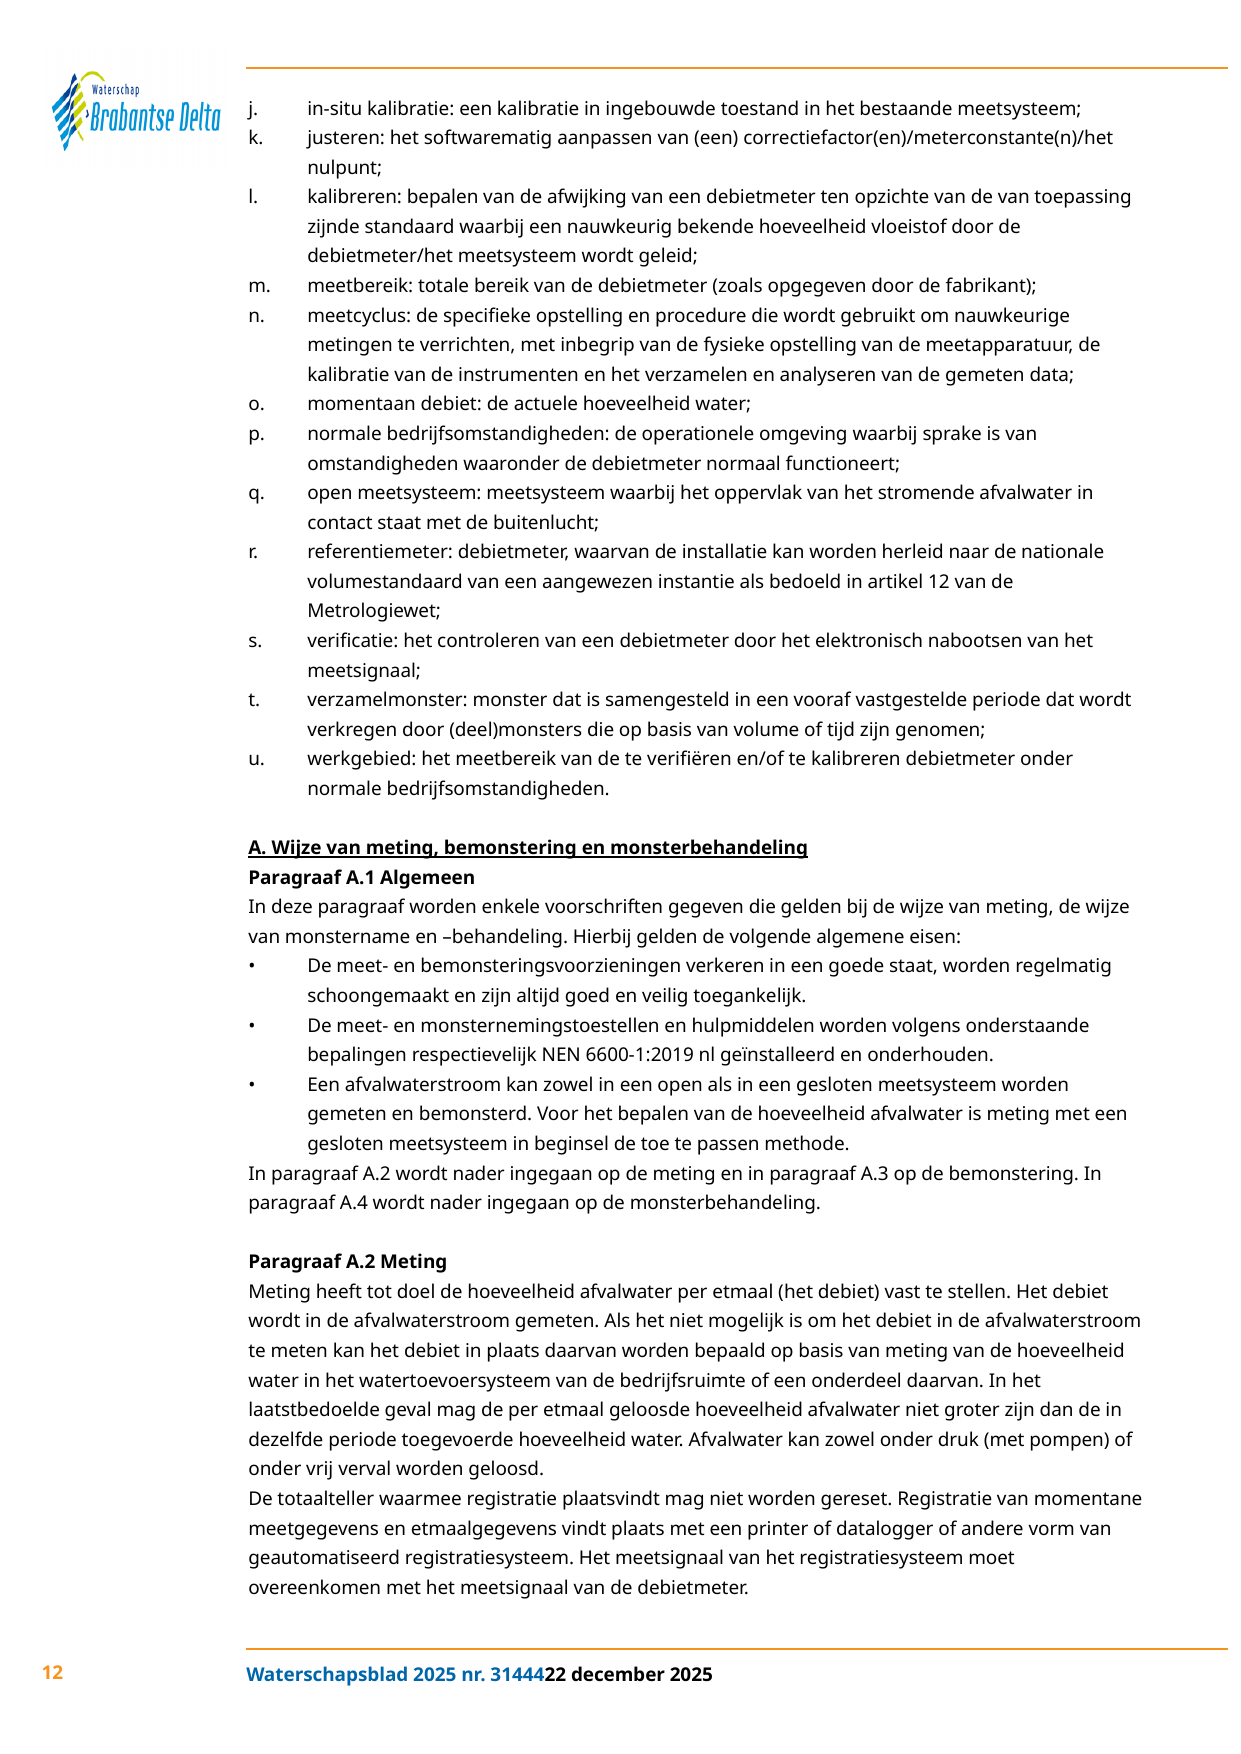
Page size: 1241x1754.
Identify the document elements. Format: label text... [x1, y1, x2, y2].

text Paragraaf A.2 Meting [248, 1248, 1152, 1274]
list verificatie: het controleren van een debietmeter door het elektronisch nabootsen van het meetsignaal; [248, 627, 1152, 683]
list werkgebied: het meetbereik van de te verifiëren en/of te kalibreren debietmeter onder normale bedrijfsomstandigheden. [248, 746, 1152, 801]
list referentiemeter: debietmeter, waarvan de installatie kan worden herleid naar de nationale volumestandaard van een aangewezen instantie als bedoeld in artikel 12 van de Metrologiewet; [248, 538, 1152, 623]
picture [41, 47, 231, 172]
list De meet- en bemonsteringsvoorzieningen verkeren in een goede staat, worden regelmatig schoongemaakt en zijn altijd goed en veilig toegankelijk. [248, 953, 1152, 1008]
text Paragraaf A.1 Algemeen [248, 864, 1152, 890]
text De totaalteller waarmee registratie plaatsvindt mag niet worden gereset. Registratie van momentane meetgegevens en etmaalgegevens vindt plaats met een printer of datalogger of andere vorm van geautomatiseerd registratiesysteem. Het meetsignaal van het registratiesysteem moet overeenkomen met het meetsignaal van de debietmeter. [248, 1485, 1152, 1600]
list kalibreren: bepalen van de afwijking van een debietmeter ten opzichte van de van toepassing zijnde standaard waarbij een nauwkeurig bekende hoeveelheid vloeistof door de debietmeter/het meetsysteem wordt geleid; [248, 183, 1152, 268]
list momentaan debiet: de actuele hoeveelheid water; [248, 391, 1152, 416]
text Meting heeft tot doel de hoeveelheid afvalwater per etmaal (het debiet) vast te stellen. Het debiet wordt in de afvalwaterstroom gemeten. Als het niet mogelijk is om het debiet in de afvalwaterstroom te meten kan het debiet in plaats daarvan worden bepaald op basis van meting van de hoeveelheid water in het watertoevoersysteem van de bedrijfsruimte of een onderdeel daarvan. In het laatstbedoelde geval mag de per etmaal geloosde hoeveelheid afvalwater niet groter zijn dan de in dezelfde periode toegevoerde hoeveelheid water. Afvalwater kan zowel onder druk (met pompen) of onder vrij verval worden geloosd. [248, 1278, 1152, 1481]
list normale bedrijfsomstandigheden: de operationele omgeving waarbij sprake is van omstandigheden waaronder de debietmeter normaal functioneert; [248, 420, 1152, 476]
list in-situ kalibratie: een kalibratie in ingebouwde toestand in het bestaande meetsysteem; [248, 95, 1152, 121]
text A. Wijze van meting, bemonstering en monsterbehandeling [248, 834, 1152, 860]
list meetcyclus: de specifieke opstelling en procedure die wordt gebruikt om nauwkeurige metingen te verrichten, met inbegrip van de fysieke opstelling van de meetapparatuur, de kalibratie van de instrumenten en het verzamelen en analyseren van de gemeten data; [248, 302, 1152, 387]
list open meetsysteem: meetsysteem waarbij het oppervlak van het stromende afvalwater in contact staat met de buitenlucht; [248, 479, 1152, 535]
list De meet- en monsternemingstoestellen en hulpmiddelen worden volgens onderstaande bepalingen respectievelijk NEN 6600-1:2019 nl geïnstalleerd en onderhouden. [248, 1012, 1152, 1067]
list verzamelmonster: monster dat is samengesteld in een vooraf vastgestelde periode dat wordt verkregen door (deel)monsters die op basis van volume of tijd zijn genomen; [248, 686, 1152, 742]
list meetbereik: totale bereik van de debietmeter (zoals opgegeven door de fabrikant); [248, 272, 1152, 298]
list Een afvalwaterstroom kan zowel in een open als in een gesloten meetsysteem worden gemeten en bemonsterd. Voor het bepalen van de hoeveelheid afvalwater is meting met een gesloten meetsysteem in beginsel de toe te passen methode. [248, 1071, 1152, 1156]
list justeren: het softwarematig aanpassen van (een) correctiefactor(en)/meterconstante(n)/het nulpunt; [248, 124, 1152, 180]
text In deze paragraaf worden enkele voorschriften gegeven die gelden bij de wijze van meting, de wijze van monstername en –behandeling. Hierbij gelden de volgende algemene eisen: [248, 893, 1152, 949]
text In paragraaf A.2 wordt nader ingegaan op de meting en in paragraaf A.3 op de bemonstering. In paragraaf A.4 wordt nader ingegaan op de monsterbehandeling. [248, 1160, 1152, 1215]
